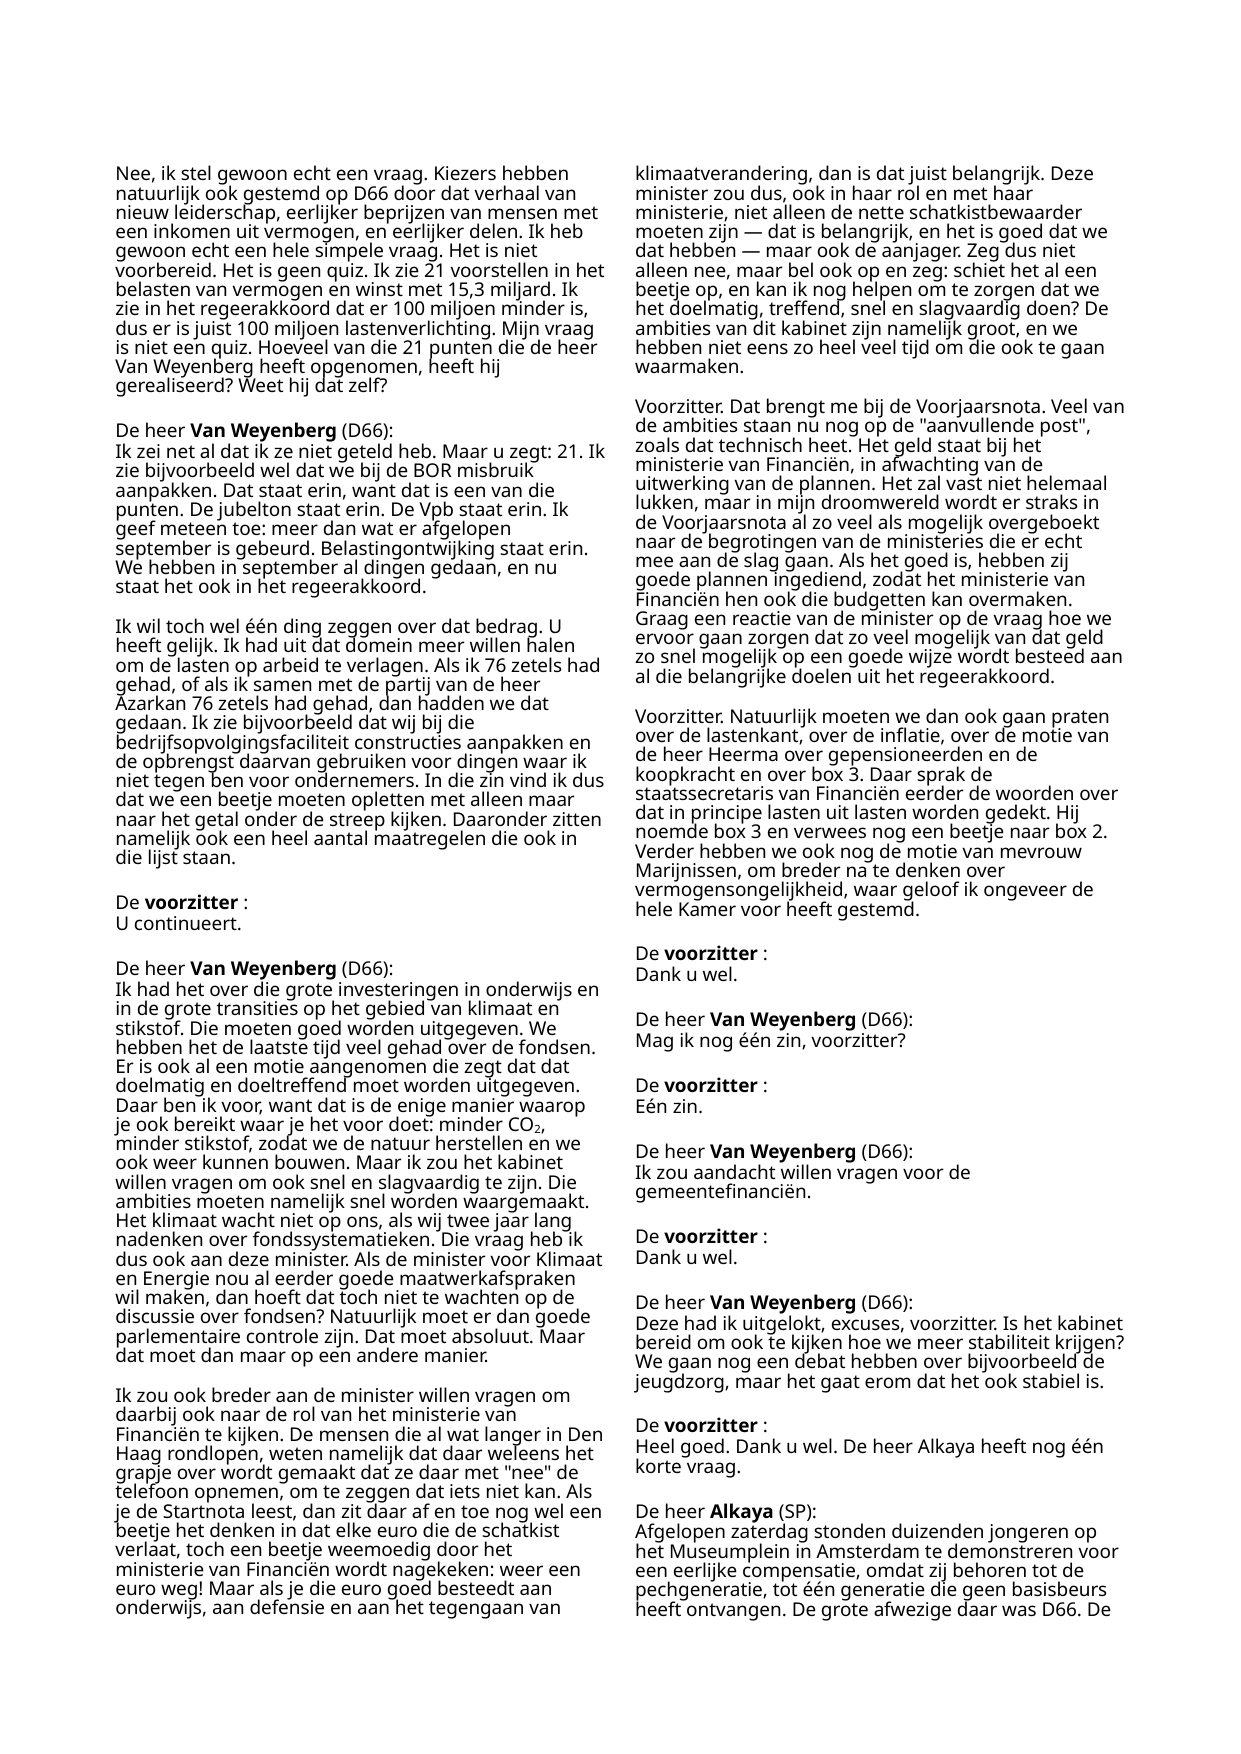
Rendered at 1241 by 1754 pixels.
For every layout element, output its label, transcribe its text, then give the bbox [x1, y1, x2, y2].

text Heel goed. Dank u wel. De heer Alkaya heeft nog één korte vraag. [635, 1438, 1125, 1477]
text De voorzitter : [635, 1072, 1125, 1098]
text Voorzitter. Natuurlijk moeten we dan ook gaan praten over de lastenkant, over de inflatie, over de motie van de heer Heerma over gepensioneerden en de koopkracht en over box 3. Daar sprak de staatssecretaris van Financiën eerder de woorden over dat in principe lasten uit lasten worden gedekt. Hij noemde box 3 en verwees nog een beetje naar box 2. Verder hebben we ook nog de motie van mevrouw Marijnissen, om breder na te denken over vermogensongelijkheid, waar geloof ik ongeveer de hele Kamer voor heeft gestemd. [635, 708, 1125, 920]
text De voorzitter : [115, 889, 605, 915]
text De voorzitter : [635, 1223, 1125, 1249]
text Ik wil toch wel één ding zeggen over dat bedrag. U heeft gelijk. Ik had uit dat domein meer willen halen om de lasten op arbeid te verlagen. Als ik 76 zetels had gehad, of als ik samen met de partij van de heer Azarkan 76 zetels had gehad, dan hadden we dat gedaan. Ik zie bijvoorbeeld dat wij bij die bedrijfsopvolgingsfaciliteit constructies aanpakken en de opbrengst daarvan gebruiken voor dingen waar ik niet tegen ben voor ondernemers. In die zin vind ik dus dat we een beetje moeten opletten met alleen maar naar het getal onder de streep kijken. Daaronder zitten namelijk ook een heel aantal maatregelen die ook in die lijst staan. [115, 618, 605, 868]
text klimaatverandering, dan is dat juist belangrijk. Deze minister zou dus, ook in haar rol en met haar ministerie, niet alleen de nette schatkistbewaarder moeten zijn — dat is belangrijk, en het is goed dat we dat hebben — maar ook de aanjager. Zeg dus niet alleen nee, maar bel ook op en zeg: schiet het al een beetje op, en kan ik nog helpen om te zorgen dat we het doelmatig, treffend, snel en slagvaardig doen? De ambities van dit kabinet zijn namelijk groot, en we hebben niet eens zo heel veel tijd om die ook te gaan waarmaken. [635, 165, 1125, 377]
text Ik zou aandacht willen vragen voor de gemeentefinanciën. [635, 1164, 1125, 1202]
text De heer Alkaya (SP): [635, 1498, 1125, 1523]
text De heer Van Weyenberg (D66): [635, 1138, 1125, 1164]
text U continueert. [115, 915, 605, 934]
text Deze had ik uitgelokt, excuses, voorzitter. Is het kabinet bereid om ook te kijken hoe we meer stabiliteit krijgen? We gaan nog een debat hebben over bijvoorbeeld de jeugdzorg, maar het gaat erom dat het ook stabiel is. [635, 1315, 1125, 1392]
text Mag ik nog één zin, voorzitter? [635, 1032, 1125, 1051]
text Afgelopen zaterdag stonden duizenden jongeren op het Museumplein in Amsterdam te demonstreren voor een eerlijke compensatie, omdat zij behoren tot de pechgeneratie, tot één generatie die geen basisbeurs heeft ontvangen. De grote afwezige daar was D66. De [635, 1523, 1125, 1620]
text Ik had het over die grote investeringen in onderwijs en in de grote transities op het gebied van klimaat en stikstof. Die moeten goed worden uitgegeven. We hebben het de laatste tijd veel gehad over de fondsen. Er is ook al een motie aangenomen die zegt dat dat doelmatig en doeltreffend moet worden uitgegeven. Daar ben ik voor, want dat is de enige manier waarop je ook bereikt waar je het voor doet: minder CO2, minder stikstof, zodat we de natuur herstellen en we ook weer kunnen bouwen. Maar ik zou het kabinet willen vragen om ook snel en slagvaardig te zijn. Die ambities moeten namelijk snel worden waargemaakt. Het klimaat wacht niet op ons, als wij twee jaar lang nadenken over fondssystematieken. Die vraag heb ik dus ook aan deze minister. Als de minister voor Klimaat en Energie nou al eerder goede maatwerkafspraken wil maken, dan hoeft dat toch niet te wachten op de discussie over fondsen? Natuurlijk moet er dan goede parlementaire controle zijn. Dat moet absoluut. Maar dat moet dan maar op een andere manier. [115, 981, 605, 1366]
text Dank u wel. [635, 1249, 1125, 1268]
text Eén zin. [635, 1098, 1125, 1117]
text Dank u wel. [635, 966, 1125, 986]
text Ik zei net al dat ik ze niet geteld heb. Maar u zegt: 21. Ik zie bijvoorbeeld wel dat we bij de BOR misbruik aanpakken. Dat staat erin, want dat is een van die punten. De jubelton staat erin. De Vpb staat erin. Ik geef meteen toe: meer dan wat er afgelopen september is gebeurd. Belastingontwijking staat erin. We hebben in september al dingen gedaan, en nu staat het ook in het regeerakkoord. [115, 443, 605, 597]
text De heer Van Weyenberg (D66): [115, 417, 605, 443]
text De voorzitter : [635, 941, 1125, 966]
text De heer Van Weyenberg (D66): [635, 1006, 1125, 1032]
text De heer Van Weyenberg (D66): [115, 955, 605, 981]
text Ik zou ook breder aan de minister willen vragen om daarbij ook naar de rol van het ministerie van Financiën te kijken. De mensen die al wat langer in Den Haag rondlopen, weten namelijk dat daar weleens het grapje over wordt gemaakt dat ze daar met "nee" de telefoon opnemen, om te zeggen dat iets niet kan. Als je de Startnota leest, dan zit daar af en toe nog wel een beetje het denken in dat elke euro die de schatkist verlaat, toch een beetje weemoedig door het ministerie van Financiën wordt nagekeken: weer een euro weg! Maar als je die euro goed besteedt aan onderwijs, aan defensie en aan het tegengaan van [115, 1387, 605, 1618]
text Nee, ik stel gewoon echt een vraag. Kiezers hebben natuurlijk ook gestemd op D66 door dat verhaal van nieuw leiderschap, eerlijker beprijzen van mensen met een inkomen uit vermogen, en eerlijker delen. Ik heb gewoon echt een hele simpele vraag. Het is niet voorbereid. Het is geen quiz. Ik zie 21 voorstellen in het belasten van vermogen en winst met 15,3 miljard. Ik zie in het regeerakkoord dat er 100 miljoen minder is, dus er is juist 100 miljoen lastenverlichting. Mijn vraag is niet een quiz. Hoeveel van die 21 punten die de heer Van Weyenberg heeft opgenomen, heeft hij gerealiseerd? Weet hij dat zelf? [115, 165, 605, 397]
text Voorzitter. Dat brengt me bij de Voorjaarsnota. Veel van de ambities staan nu nog op de "aanvullende post", zoals dat technisch heet. Het geld staat bij het ministerie van Financiën, in afwachting van de uitwerking van de plannen. Het zal vast niet helemaal lukken, maar in mijn droomwereld wordt er straks in de Voorjaarsnota al zo veel als mogelijk overgeboekt naar de begrotingen van de ministeries die er echt mee aan de slag gaan. Als het goed is, hebben zij goede plannen ingediend, zodat het ministerie van Financiën hen ook die budgetten kan overmaken. Graag een reactie van de minister op de vraag hoe we ervoor gaan zorgen dat zo veel mogelijk van dat geld zo snel mogelijk op een goede wijze wordt besteed aan al die belangrijke doelen uit het regeerakkoord. [635, 398, 1125, 687]
text De voorzitter : [635, 1413, 1125, 1438]
text De heer Van Weyenberg (D66): [635, 1289, 1125, 1315]
